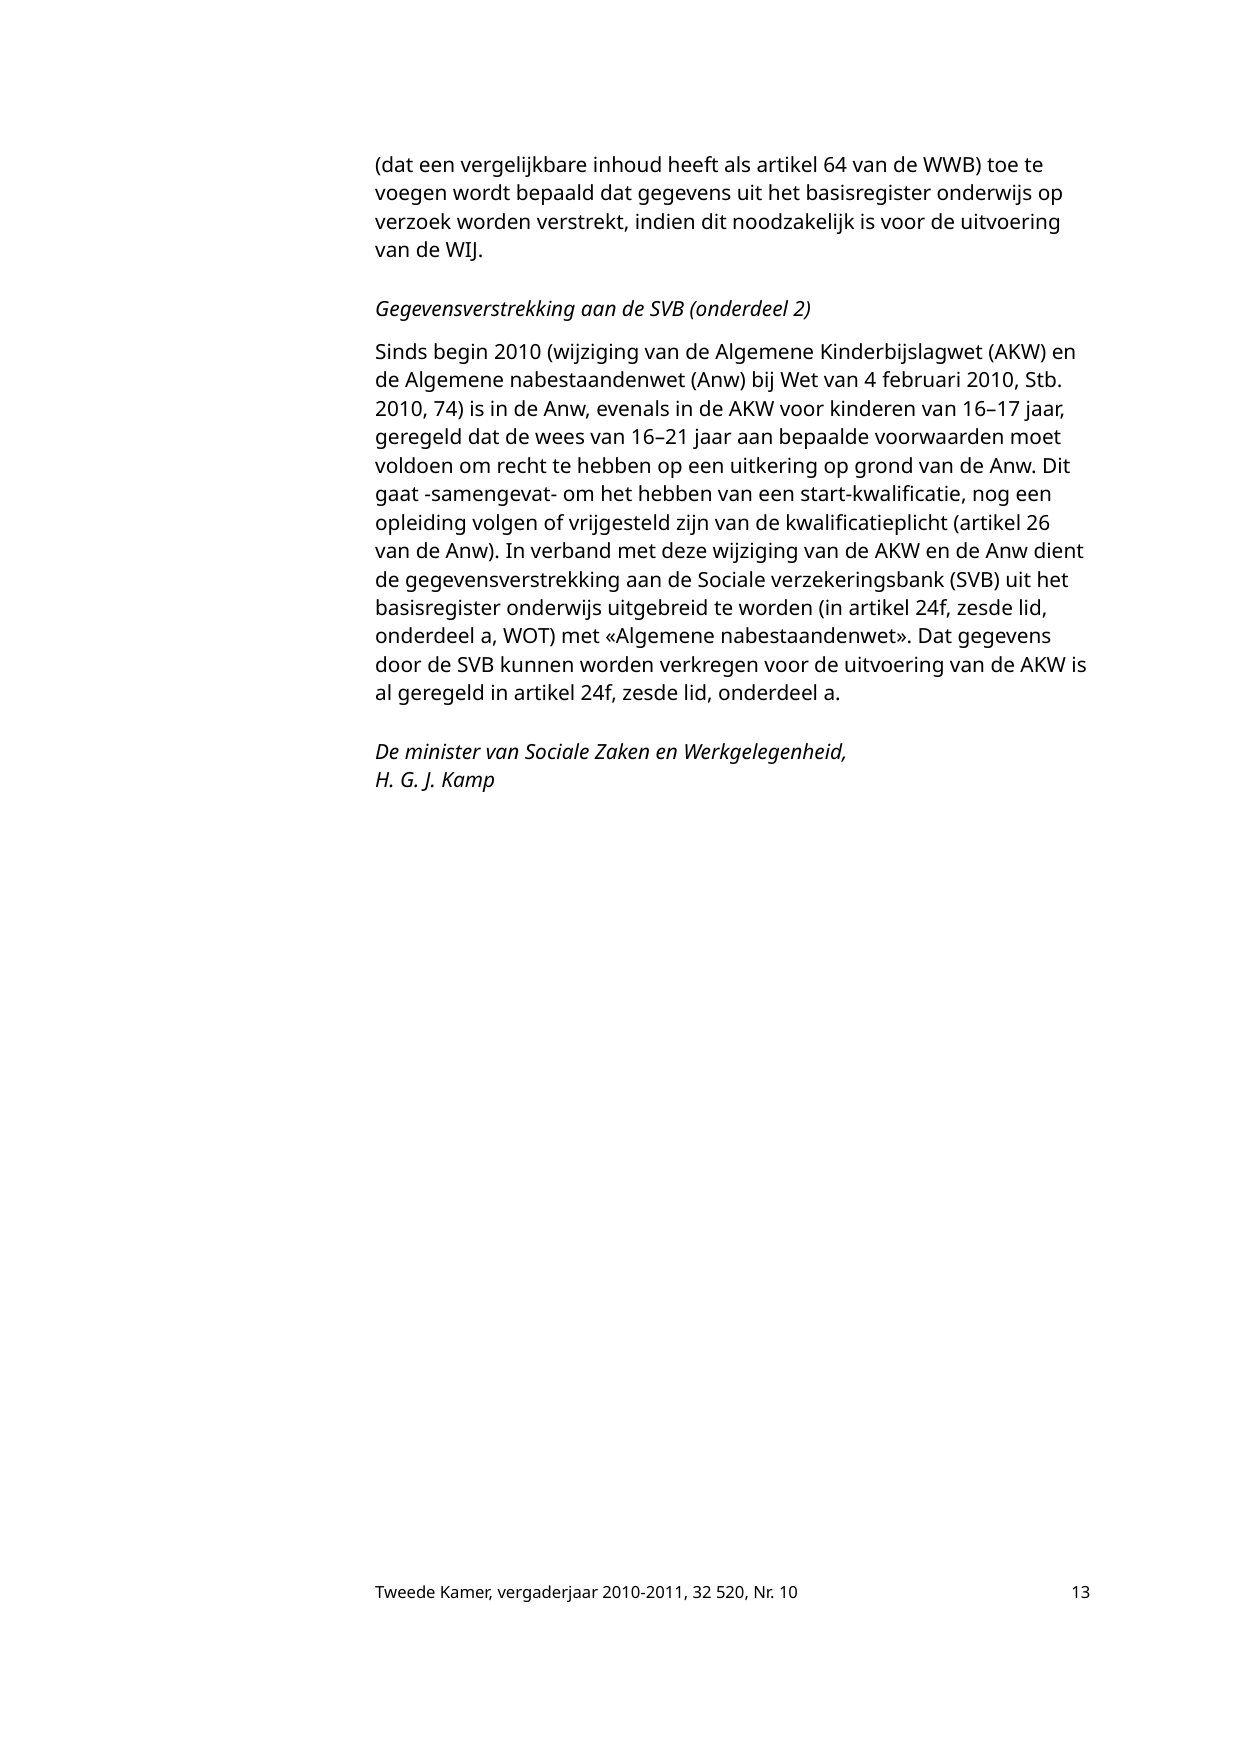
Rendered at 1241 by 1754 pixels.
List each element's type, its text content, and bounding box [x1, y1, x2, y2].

text De minister van Sociale Zaken en Werkgelegenheid, [375, 737, 1090, 765]
text H. G. J. Kamp [375, 765, 1090, 794]
text Gegevensverstrekking aan de SVB (onderdeel 2) [375, 294, 1090, 322]
text (dat een vergelijkbare inhoud heeft als artikel 64 van de WWB) toe te voegen wordt bepaald dat gegevens uit het basisregister onderwijs op verzoek worden verstrekt, indien dit noodzakelijk is voor de uitvoering van de WIJ. [375, 150, 1090, 264]
text Sinds begin 2010 (wijziging van de Algemene Kinderbijslagwet (AKW) en de Algemene nabestaandenwet (Anw) bij Wet van 4 februari 2010, Stb. 2010, 74) is in de Anw, evenals in de AKW voor kinderen van 16–17 jaar, geregeld dat de wees van 16–21 jaar aan bepaalde voorwaarden moet voldoen om recht te hebben op een uitkering op grond van de Anw. Dit gaat -samengevat- om het hebben van een start-kwalificatie, nog een opleiding volgen of vrijgesteld zijn van de kwalificatieplicht (artikel 26 van de Anw). In verband met deze wijziging van de AKW en de Anw dient de gegevensverstrekking aan de Sociale verzekeringsbank (SVB) uit het basisregister onderwijs uitgebreid te worden (in artikel 24f, zesde lid, onderdeel a, WOT) met «Algemene nabestaandenwet». Dat gegevens door de SVB kunnen worden verkregen voor de uitvoering van de AKW is al geregeld in artikel 24f, zesde lid, onderdeel a. [375, 337, 1090, 707]
